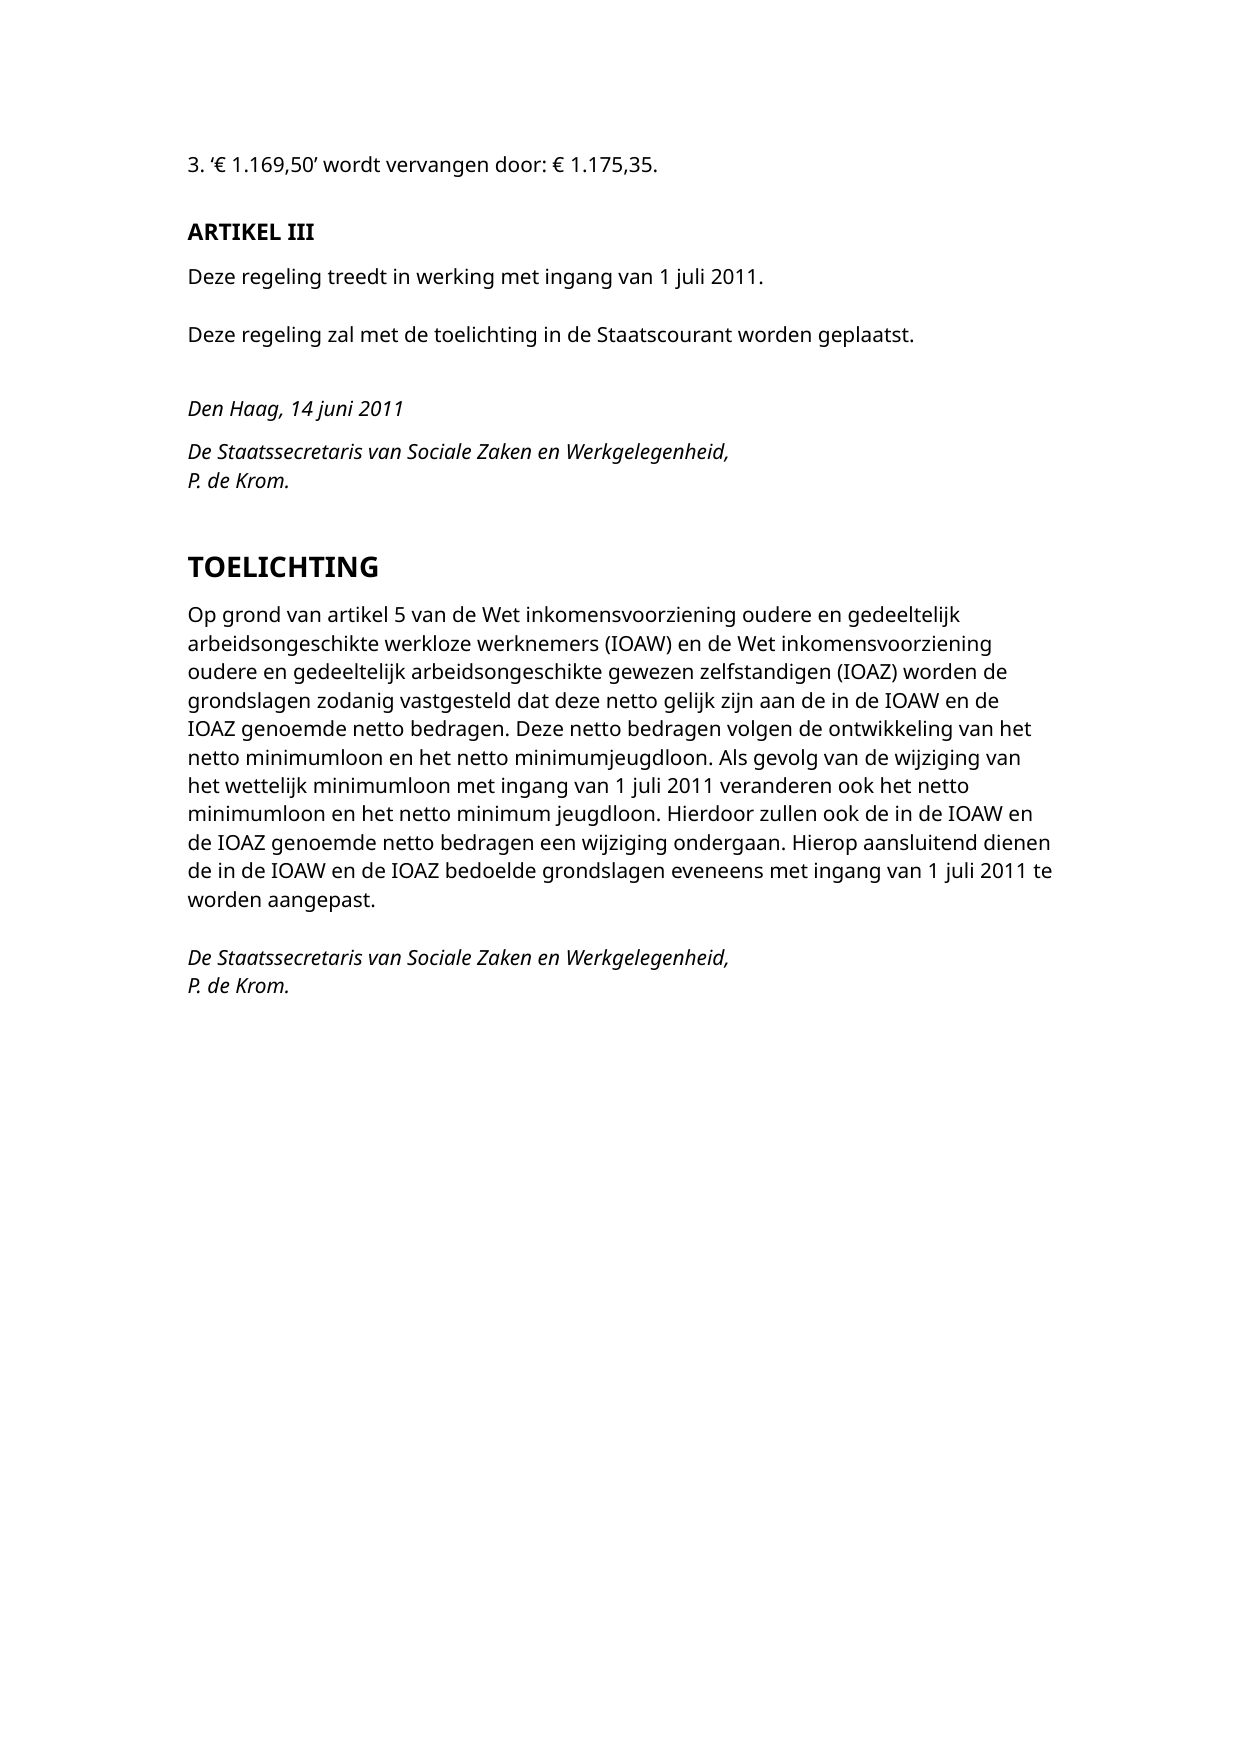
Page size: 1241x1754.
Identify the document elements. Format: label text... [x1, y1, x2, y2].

text Deze regeling zal met de toelichting in de Staatscourant worden geplaatst. [187, 321, 1053, 349]
text Deze regeling treedt in werking met ingang van 1 juli 2011. [187, 262, 1053, 291]
text 3. ‘€ 1.169,50’ wordt vervangen door: € 1.175,35. [187, 150, 1053, 178]
text De Staatssecretaris van Sociale Zaken en Werkgelegenheid, [187, 437, 1053, 466]
subtitle TOELICHTING [187, 547, 1053, 586]
text Op grond van artikel 5 van de Wet inkomensvoorziening oudere en gedeeltelijk arbeidsongeschikte werkloze werknemers (IOAW) en de Wet inkomensvoorziening oudere en gedeeltelijk arbeidsongeschikte gewezen zelfstandigen (IOAZ) worden de grondslagen zodanig vastgesteld dat deze netto gelijk zijn aan de in de IOAW en de IOAZ genoemde netto bedragen. Deze netto bedragen volgen de ontwikkeling van het netto minimumloon en het netto minimumjeugdloon. Als gevolg van de wijziging van het wettelijk minimumloon met ingang van 1 juli 2011 veranderen ook het netto minimumloon en het netto minimum jeugdloon. Hierdoor zullen ook de in de IOAW en de IOAZ genoemde netto bedragen een wijziging ondergaan. Hierop aansluitend dienen de in de IOAW en de IOAZ bedoelde grondslagen eveneens met ingang van 1 juli 2011 te worden aangepast. [187, 601, 1053, 913]
text P. de Krom. [187, 971, 1053, 1000]
text Den Haag, 14 juni 2011 [187, 394, 1053, 422]
text De Staatssecretaris van Sociale Zaken en Werkgelegenheid, [187, 943, 1053, 971]
subtitle ARTIKEL III [187, 216, 1053, 247]
text P. de Krom. [187, 466, 1053, 494]
